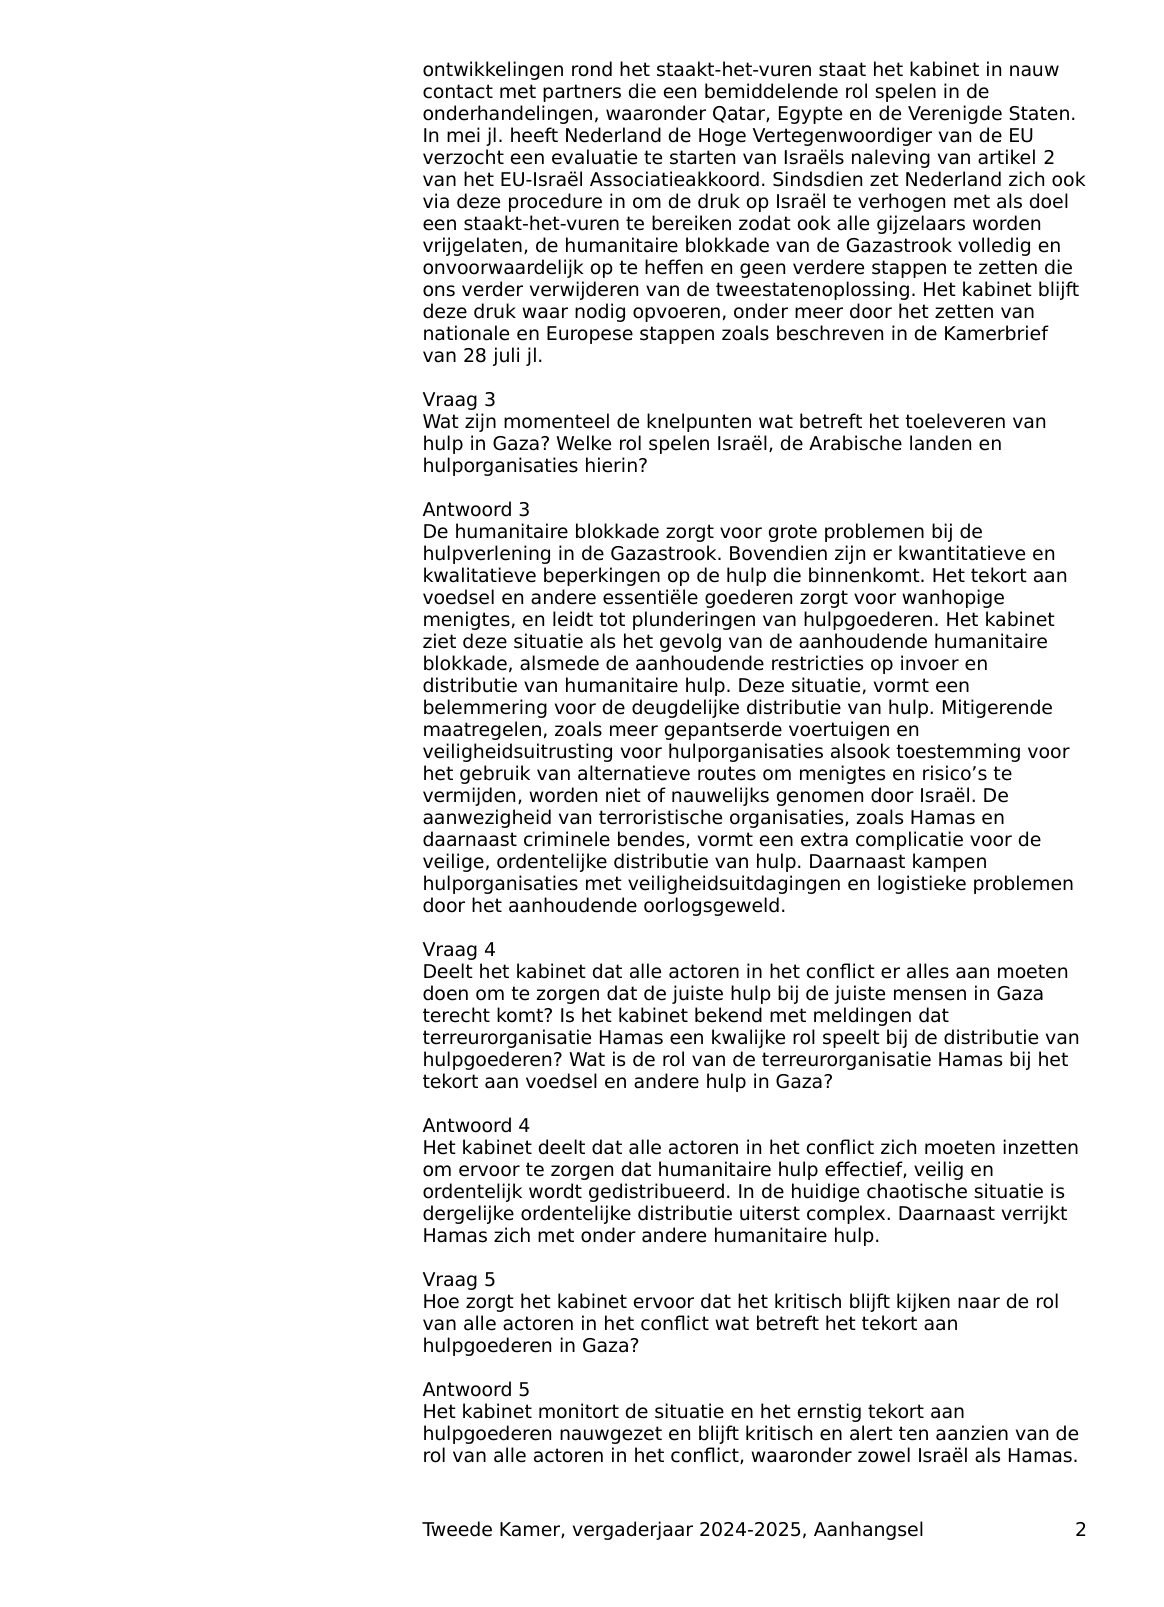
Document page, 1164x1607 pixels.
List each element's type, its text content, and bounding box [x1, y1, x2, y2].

text Antwoord 3 [422, 499, 1087, 521]
text Hoe zorgt het kabinet ervoor dat het kritisch blijft kijken naar de rol van alle actoren in het conflict wat betreft het tekort aan hulpgoederen in Gaza? [422, 1291, 1087, 1357]
text Het kabinet deelt dat alle actoren in het conflict zich moeten inzetten om ervoor te zorgen dat humanitaire hulp effectief, veilig en ordentelijk wordt gedistribueerd. In de huidige chaotische situatie is dergelijke ordentelijke distributie uiterst complex. Daarnaast verrijkt Hamas zich met onder andere humanitaire hulp. [422, 1137, 1087, 1247]
text Vraag 4 [422, 939, 1087, 961]
text Deelt het kabinet dat alle actoren in het conflict er alles aan moeten doen om te zorgen dat de juiste hulp bij de juiste mensen in Gaza terecht komt? Is het kabinet bekend met meldingen dat terreurorganisatie Hamas een kwalijke rol speelt bij de distributie van hulpgoederen? Wat is de rol van de terreurorganisatie Hamas bij het tekort aan voedsel en andere hulp in Gaza? [422, 961, 1087, 1093]
text Het kabinet monitort de situatie en het ernstig tekort aan hulpgoederen nauwgezet en blijft kritisch en alert ten aanzien van de rol van alle actoren in het conflict, waaronder zowel Israël als Hamas. [422, 1401, 1087, 1467]
text Wat zijn momenteel de knelpunten wat betreft het toeleveren van hulp in Gaza? Welke rol spelen Israël, de Arabische landen en hulporganisaties hierin? [422, 411, 1087, 477]
text Antwoord 5 [422, 1379, 1087, 1401]
text ontwikkelingen rond het staakt-het-vuren staat het kabinet in nauw contact met partners die een bemiddelende rol spelen in de onderhandelingen, waaronder Qatar, Egypte en de Verenigde Staten. [422, 59, 1087, 125]
text Vraag 5 [422, 1269, 1087, 1291]
text Vraag 3 [422, 389, 1087, 411]
text In mei jl. heeft Nederland de Hoge Vertegenwoordiger van de EU verzocht een evaluatie te starten van Israëls naleving van artikel 2 van het EU-Israël Associatieakkoord. Sindsdien zet Nederland zich ook via deze procedure in om de druk op Israël te verhogen met als doel een staakt-het-vuren te bereiken zodat ook alle gijzelaars worden vrijgelaten, de humanitaire blokkade van de Gazastrook volledig en onvoorwaardelijk op te heffen en geen verdere stappen te zetten die ons verder verwijderen van de tweestatenoplossing. Het kabinet blijft deze druk waar nodig opvoeren, onder meer door het zetten van nationale en Europese stappen zoals beschreven in de Kamerbrief van 28 juli jl. [422, 125, 1087, 367]
text Antwoord 4 [422, 1115, 1087, 1137]
text De humanitaire blokkade zorgt voor grote problemen bij de hulpverlening in de Gazastrook. Bovendien zijn er kwantitatieve en kwalitatieve beperkingen op de hulp die binnenkomt. Het tekort aan voedsel en andere essentiële goederen zorgt voor wanhopige menigtes, en leidt tot plunderingen van hulpgoederen. Het kabinet ziet deze situatie als het gevolg van de aanhoudende humanitaire blokkade, alsmede de aanhoudende restricties op invoer en distributie van humanitaire hulp. Deze situatie, vormt een belemmering voor de deugdelijke distributie van hulp. Mitigerende maatregelen, zoals meer gepantserde voertuigen en veiligheidsuitrusting voor hulporganisaties alsook toestemming voor het gebruik van alternatieve routes om menigtes en risico’s te vermijden, worden niet of nauwelijks genomen door Israël. De aanwezigheid van terroristische organisaties, zoals Hamas en daarnaast criminele bendes, vormt een extra complicatie voor de veilige, ordentelijke distributie van hulp. Daarnaast kampen hulporganisaties met veiligheidsuitdagingen en logistieke problemen door het aanhoudende oorlogsgeweld. [422, 521, 1087, 917]
